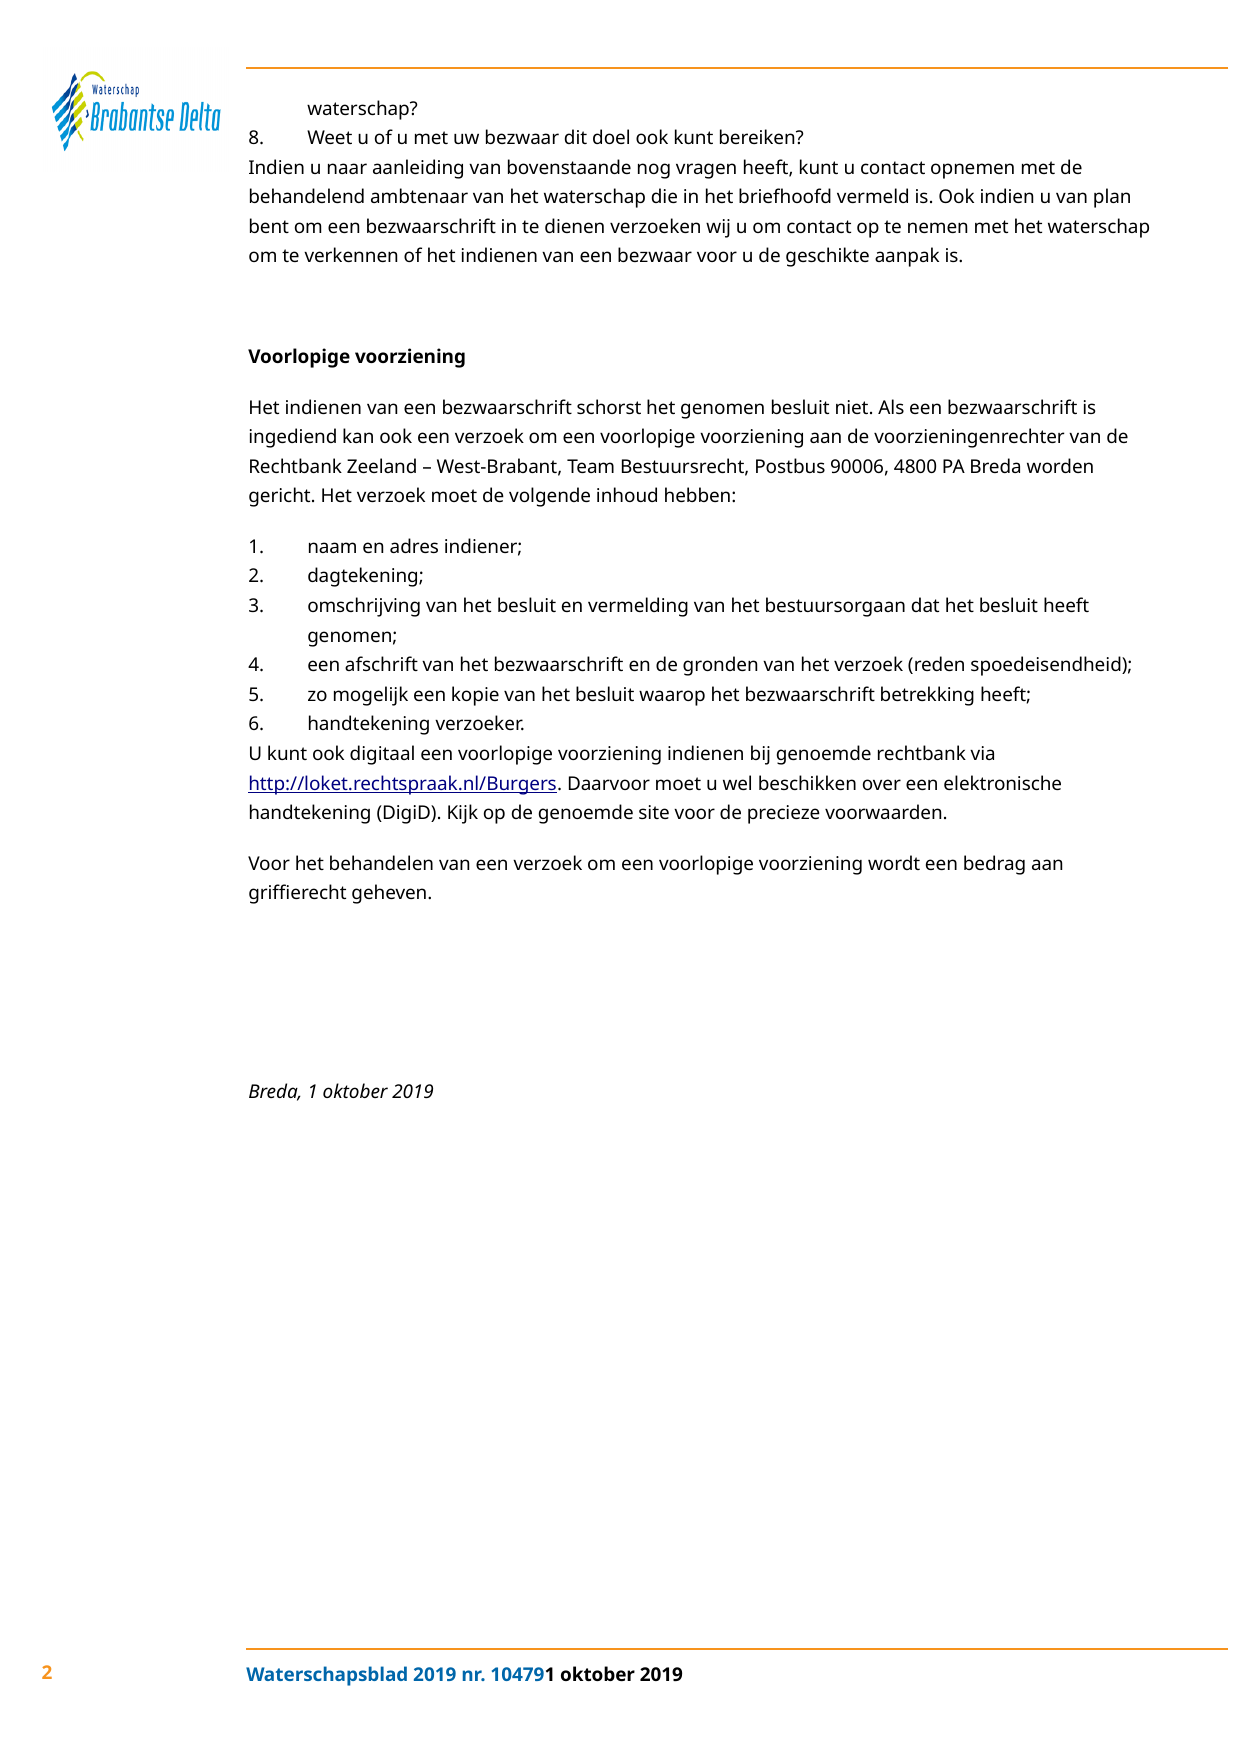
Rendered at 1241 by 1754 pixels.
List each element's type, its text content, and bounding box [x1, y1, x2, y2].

text Indien u naar aanleiding van bovenstaande nog vragen heeft, kunt u contact opnemen met de behandelend ambtenaar van het waterschap die in het briefhoofd vermeld is. Ook indien u van plan bent om een bezwaarschrift in te dienen verzoeken wij u om contact op te nemen met het waterschap om te verkennen of het indienen van een bezwaar voor u de geschikte aanpak is. [248, 154, 1152, 268]
list een afschrift van het bezwaarschrift en de gronden van het verzoek (reden spoedeisendheid); [248, 651, 1152, 677]
list omschrijving van het besluit en vermelding van het bestuursorgaan dat het besluit heeft genomen; [248, 592, 1152, 648]
list naam en adres indiener; [248, 533, 1152, 559]
list waterschap? [248, 95, 1152, 121]
text Het indienen van een bezwaarschrift schorst het genomen besluit niet. Als een bezwaarschrift is ingediend kan ook een verzoek om een voorlopige voorziening aan de voorzieningenrechter van de Rechtbank Zeeland – West-Brabant, Team Bestuursrecht, Postbus 90006, 4800 PA Breda worden gericht. Het verzoek moet de volgende inhoud hebben: [248, 394, 1152, 508]
list handtekening verzoeker. [248, 711, 1152, 736]
text Voor het behandelen van een verzoek om een voorlopige voorziening wordt een bedrag aan griffierecht geheven. [248, 850, 1152, 905]
list dagtekening; [248, 563, 1152, 588]
list Weet u of u met uw bezwaar dit doel ook kunt bereiken? [248, 124, 1152, 150]
text Voorlopige voorziening [248, 343, 1152, 369]
text U kunt ook digitaal een voorlopige voorziening indienen bij genoemde rechtbank via http://loket.rechtspraak.nl/Burgers. Daarvoor moet u wel beschikken over een elektronische handtekening (DigiD). Kijk op de genoemde site voor de precieze voorwaarden. [248, 740, 1152, 825]
picture [41, 47, 231, 172]
list zo mogelijk een kopie van het besluit waarop het bezwaarschrift betrekking heeft; [248, 681, 1152, 707]
text Breda, 1 oktober 2019 [248, 1078, 1152, 1104]
